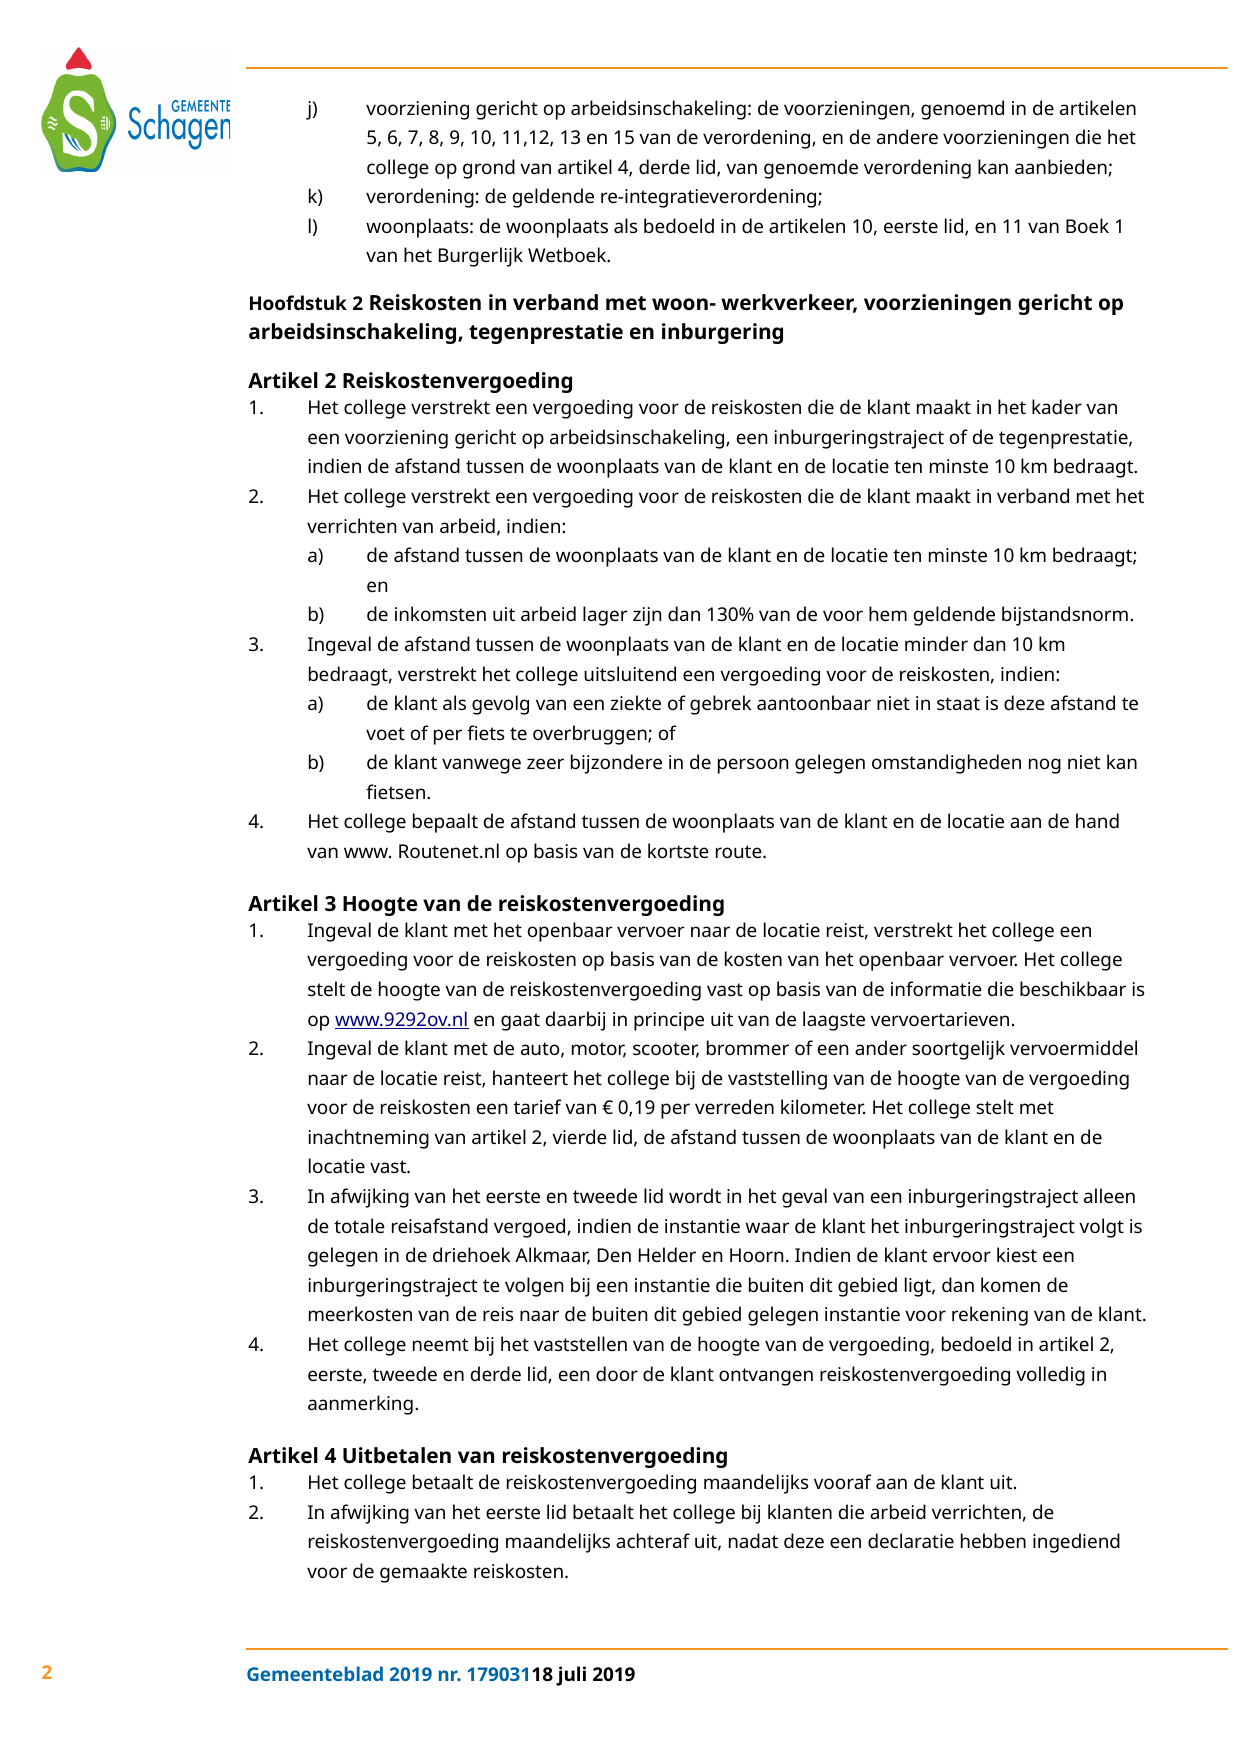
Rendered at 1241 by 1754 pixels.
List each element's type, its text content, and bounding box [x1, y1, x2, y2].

list Het college bepaalt de afstand tussen de woonplaats van de klant en de locatie aan de hand van www. Routenet.nl op basis van de kortste route. [248, 809, 1152, 864]
list de klant als gevolg van een ziekte of gebrek aantoonbaar niet in staat is deze afstand te voet of per fiets te overbruggen; of [307, 690, 1152, 746]
list In afwijking van het eerste lid betaalt het college bij klanten die arbeid verrichten, de reiskostenvergoeding maandelijks achteraf uit, nadat deze een declaratie hebben ingediend voor de gemaakte reiskosten. [248, 1499, 1152, 1584]
text Artikel 4 Uitbetalen van reiskostenvergoeding [248, 1441, 1152, 1469]
list voorziening gericht op arbeidsinschakeling: de voorzieningen, genoemd in de artikelen 5, 6, 7, 8, 9, 10, 11,12, 13 en 15 van de verordening, en de andere voorzieningen die het college op grond van artikel 4, derde lid, van genoemde verordening kan aanbieden; [307, 95, 1152, 180]
list In afwijking van het eerste en tweede lid wordt in het geval van een inburgeringstraject alleen de totale reisafstand vergoed, indien de instantie waar de klant het inburgeringstraject volgt is gelegen in de driehoek Alkmaar, Den Helder en Hoorn. Indien de klant ervoor kiest een inburgeringstraject te volgen bij een instantie die buiten dit gebied ligt, dan komen de meerkosten van de reis naar de buiten dit gebied gelegen instantie voor rekening van de klant. [248, 1183, 1152, 1327]
list de klant vanwege zeer bijzondere in de persoon gelegen omstandigheden nog niet kan fietsen. [307, 749, 1152, 805]
list de inkomsten uit arbeid lager zijn dan 130% van de voor hem geldende bijstandsnorm. [307, 602, 1152, 627]
list Ingeval de klant met het openbaar vervoer naar de locatie reist, verstrekt het college een vergoeding voor de reiskosten op basis van de kosten van het openbaar vervoer. Het college stelt de hoogte van de reiskostenvergoeding vast op basis van de informatie die beschikbaar is op www.9292ov.nl en gaat daarbij in principe uit van de laagste vervoertarieven. [248, 917, 1152, 1032]
list Het college verstrekt een vergoeding voor de reiskosten die de klant maakt in het kader van een voorziening gericht op arbeidsinschakeling, een inburgeringstraject of de tegenprestatie, indien de afstand tussen de woonplaats van de klant en de locatie ten minste 10 km bedraagt. [248, 394, 1152, 479]
picture [41, 47, 231, 172]
list Het college neemt bij het vaststellen van de hoogte van de vergoeding, bedoeld in artikel 2, eerste, tweede en derde lid, een door de klant ontvangen reiskostenvergoeding volledig in aanmerking. [248, 1331, 1152, 1416]
list Het college betaalt de reiskostenvergoeding maandelijks vooraf aan de klant uit. [248, 1469, 1152, 1495]
list woonplaats: de woonplaats als bedoeld in de artikelen 10, eerste lid, en 11 van Boek 1 van het Burgerlijk Wetboek. [307, 213, 1152, 268]
list Ingeval de afstand tussen de woonplaats van de klant en de locatie minder dan 10 km bedraagt, verstrekt het college uitsluitend een vergoeding voor de reiskosten, indien: [248, 631, 1152, 686]
list verordening: de geldende re-integratieverordening; [307, 183, 1152, 209]
list de afstand tussen de woonplaats van de klant en de locatie ten minste 10 km bedraagt; en [307, 542, 1152, 598]
list Het college verstrekt een vergoeding voor de reiskosten die de klant maakt in verband met het verrichten van arbeid, indien: [248, 483, 1152, 538]
text Hoofdstuk 2 Reiskosten in verband met woon- werkverkeer, voorzieningen gericht op arbeidsinschakeling, tegenprestatie en inburgering [248, 288, 1152, 345]
text Artikel 2 Reiskostenvergoeding [248, 366, 1152, 394]
list Ingeval de klant met de auto, motor, scooter, brommer of een ander soortgelijk vervoermiddel naar de locatie reist, hanteert het college bij de vaststelling van de hoogte van de vergoeding voor de reiskosten een tarief van € 0,19 per verreden kilometer. Het college stelt met inachtneming van artikel 2, vierde lid, de afstand tussen de woonplaats van de klant en de locatie vast. [248, 1035, 1152, 1179]
text Artikel 3 Hoogte van de reiskostenvergoeding [248, 889, 1152, 917]
